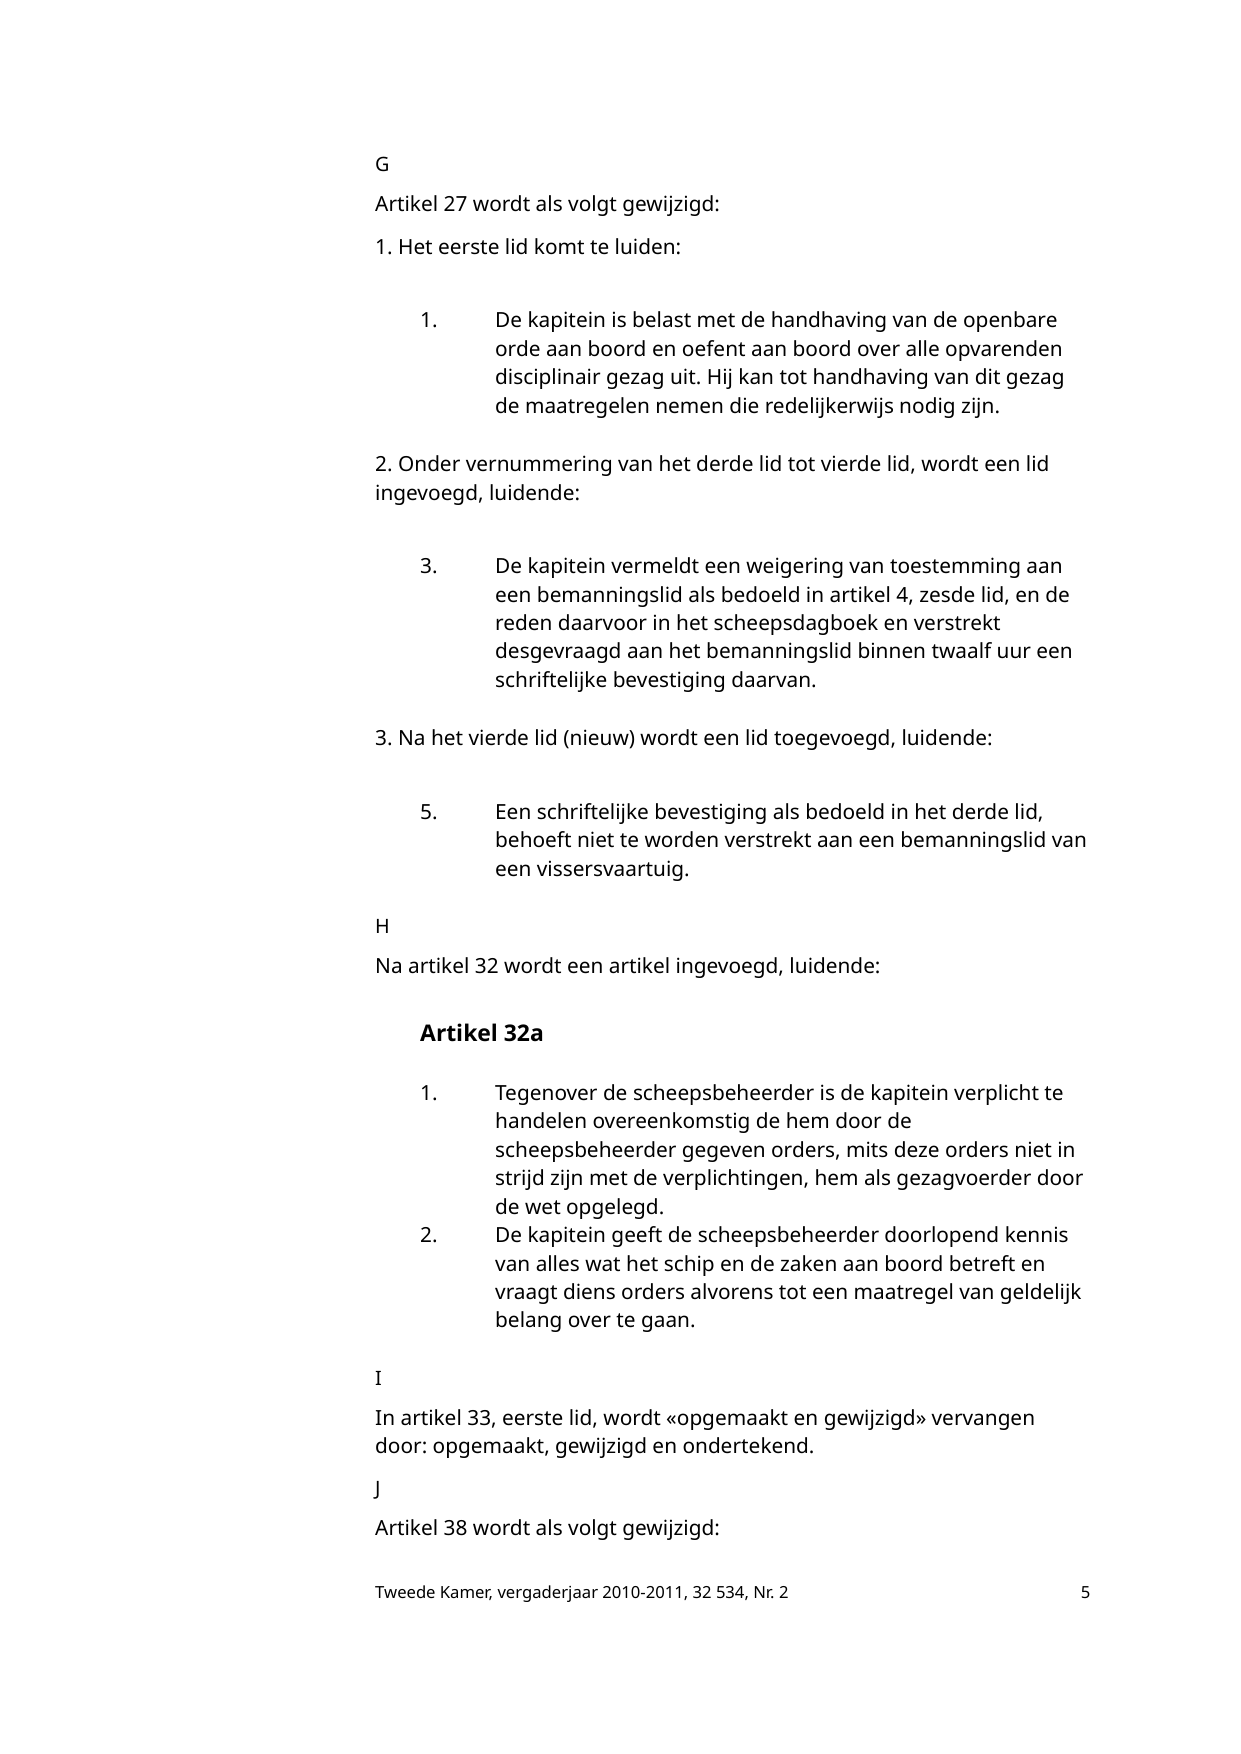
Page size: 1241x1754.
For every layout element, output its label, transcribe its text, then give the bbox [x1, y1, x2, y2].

text 1. Het eerste lid komt te luiden: [375, 232, 1090, 261]
list De kapitein is belast met de handhaving van de openbare orde aan boord en oefent aan boord over alle opvarenden disciplinair gezag uit. Hij kan tot handhaving van dit gezag de maatregelen nemen die redelijkerwijs nodig zijn. [420, 306, 1090, 419]
text Artikel 38 wordt als volgt gewijzigd: [375, 1513, 1090, 1542]
text H [375, 912, 1090, 939]
text I [375, 1364, 1090, 1391]
list De kapitein vermeldt een weigering van toestemming aan een bemanningslid als bedoeld in artikel 4, zesde lid, en de reden daarvoor in het scheepsdagboek en verstrekt desgevraagd aan het bemanningslid binnen twaalf uur een schriftelijke bevestiging daarvan. [420, 551, 1090, 693]
text In artikel 33, eerste lid, wordt «opgemaakt en gewijzigd» vervangen door: opgemaakt, gewijzigd en ondertekend. [375, 1403, 1090, 1460]
text 2. Onder vernummering van het derde lid tot vierde lid, wordt een lid ingevoegd, luidende: [375, 449, 1090, 506]
list De kapitein geeft de scheepsbeheerder doorlopend kennis van alles wat het schip en de zaken aan boord betreft en vraagt diens orders alvorens tot een maatregel van geldelijk belang over te gaan. [420, 1220, 1090, 1334]
list Tegenover de scheepsbeheerder is de kapitein verplicht te handelen overeenkomstig de hem door de scheepsbeheerder gegeven orders, mits deze orders niet in strijd zijn met de verplichtingen, hem als gezagvoerder door de wet opgelegd. [420, 1078, 1090, 1220]
subtitle Artikel 32a [420, 1017, 1090, 1048]
list Een schriftelijke bevestiging als bedoeld in het derde lid, behoeft niet te worden verstrekt aan een bemanningslid van een vissersvaartuig. [420, 797, 1090, 882]
text J [375, 1475, 1090, 1502]
text 3. Na het vierde lid (nieuw) wordt een lid toegevoegd, luidende: [375, 723, 1090, 752]
text Na artikel 32 wordt een artikel ingevoegd, luidende: [375, 951, 1090, 979]
text G [375, 150, 1090, 177]
text Artikel 27 wordt als volgt gewijzigd: [375, 189, 1090, 217]
